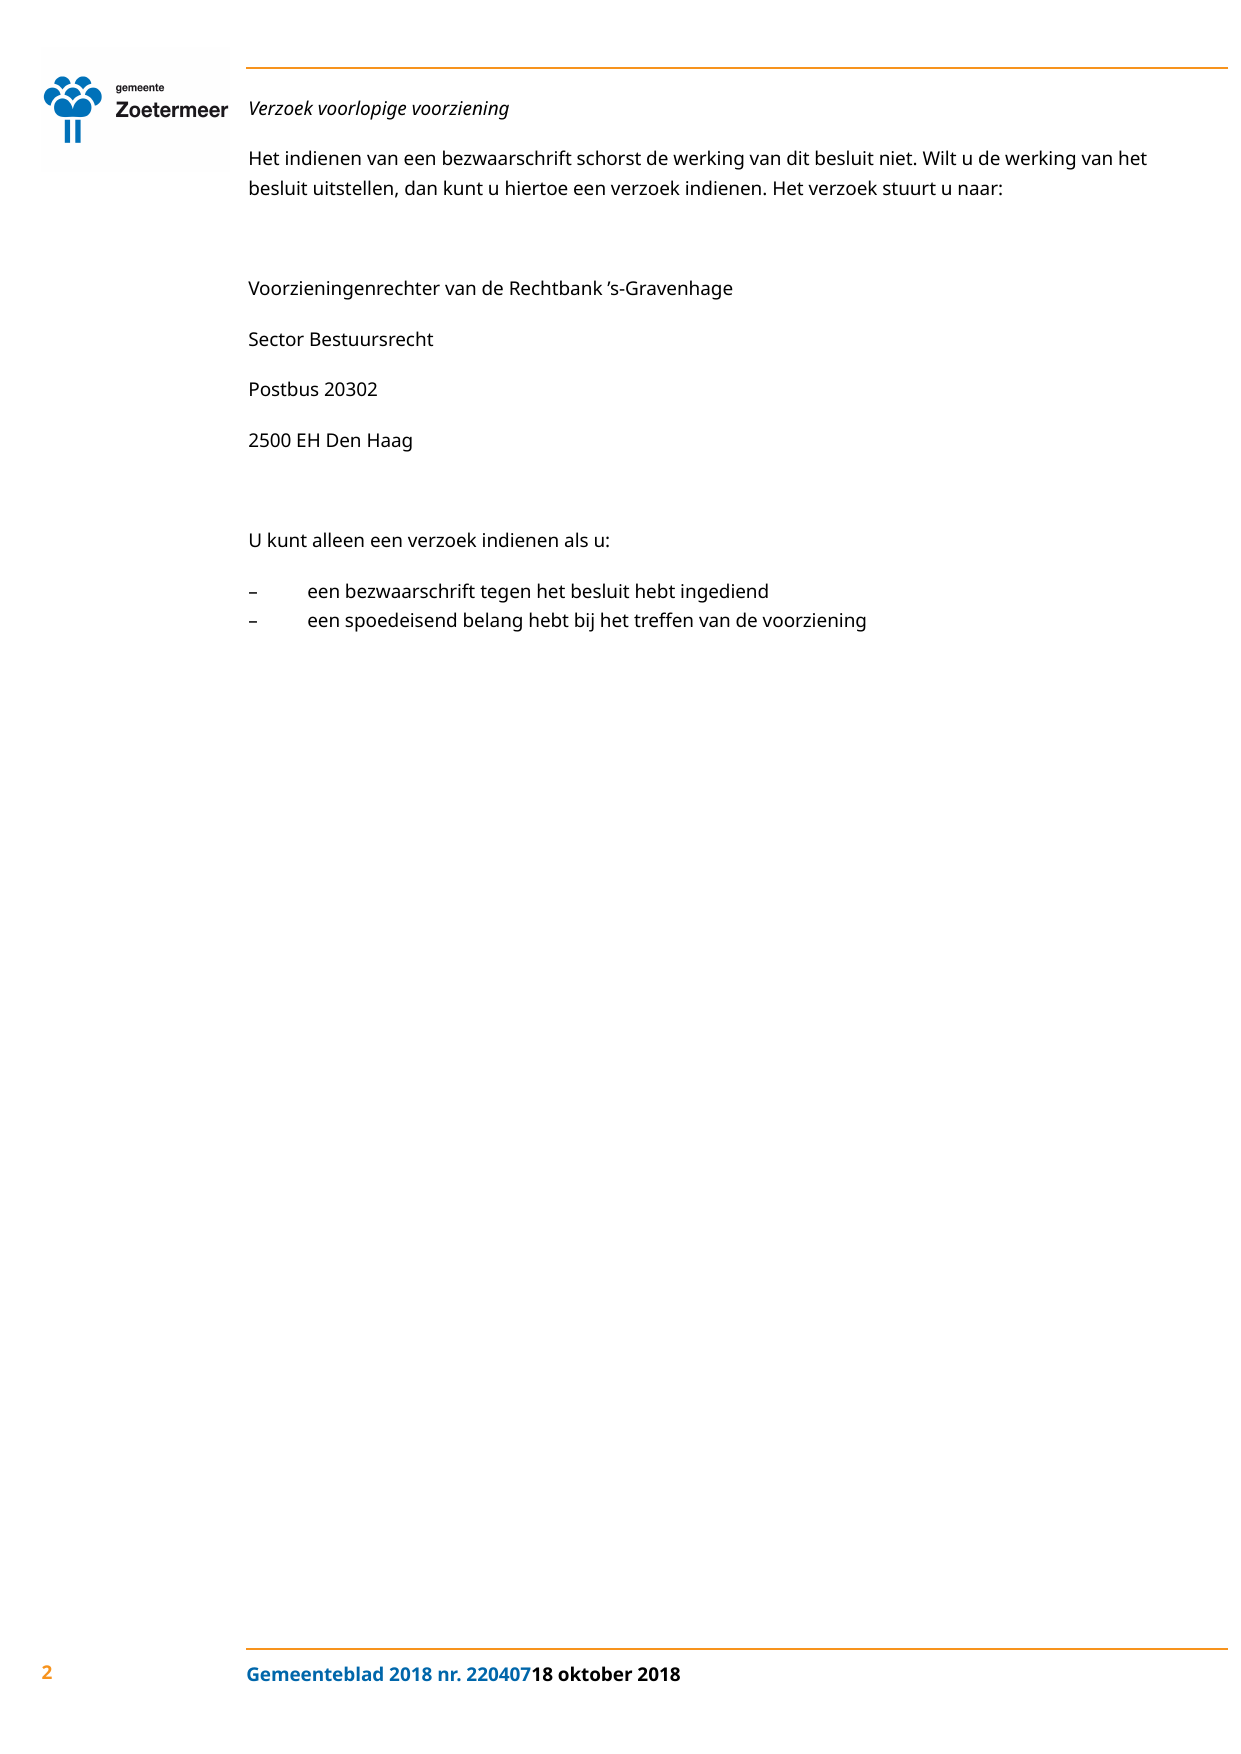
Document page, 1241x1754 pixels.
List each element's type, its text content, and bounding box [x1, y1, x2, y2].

text Verzoek voorlopige voorziening [248, 95, 1152, 121]
text Het indienen van een bezwaarschrift schorst de werking van dit besluit niet. Wilt u de werking van het besluit uitstellen, dan kunt u hiertoe een verzoek indienen. Het verzoek stuurt u naar: [248, 145, 1152, 201]
text U kunt alleen een verzoek indienen als u: [248, 528, 1152, 553]
text Postbus 20302 [248, 376, 1152, 402]
text Voorzieningenrechter van de Rechtbank ’s-Gravenhage [248, 276, 1152, 301]
text 2500 EH Den Haag [248, 427, 1152, 453]
list een bezwaarschrift tegen het besluit hebt ingediend [248, 578, 1152, 604]
picture [41, 47, 231, 172]
text Sector Bestuursrecht [248, 326, 1152, 352]
list een spoedeisend belang hebt bij het treffen van de voorziening [248, 608, 1152, 633]
